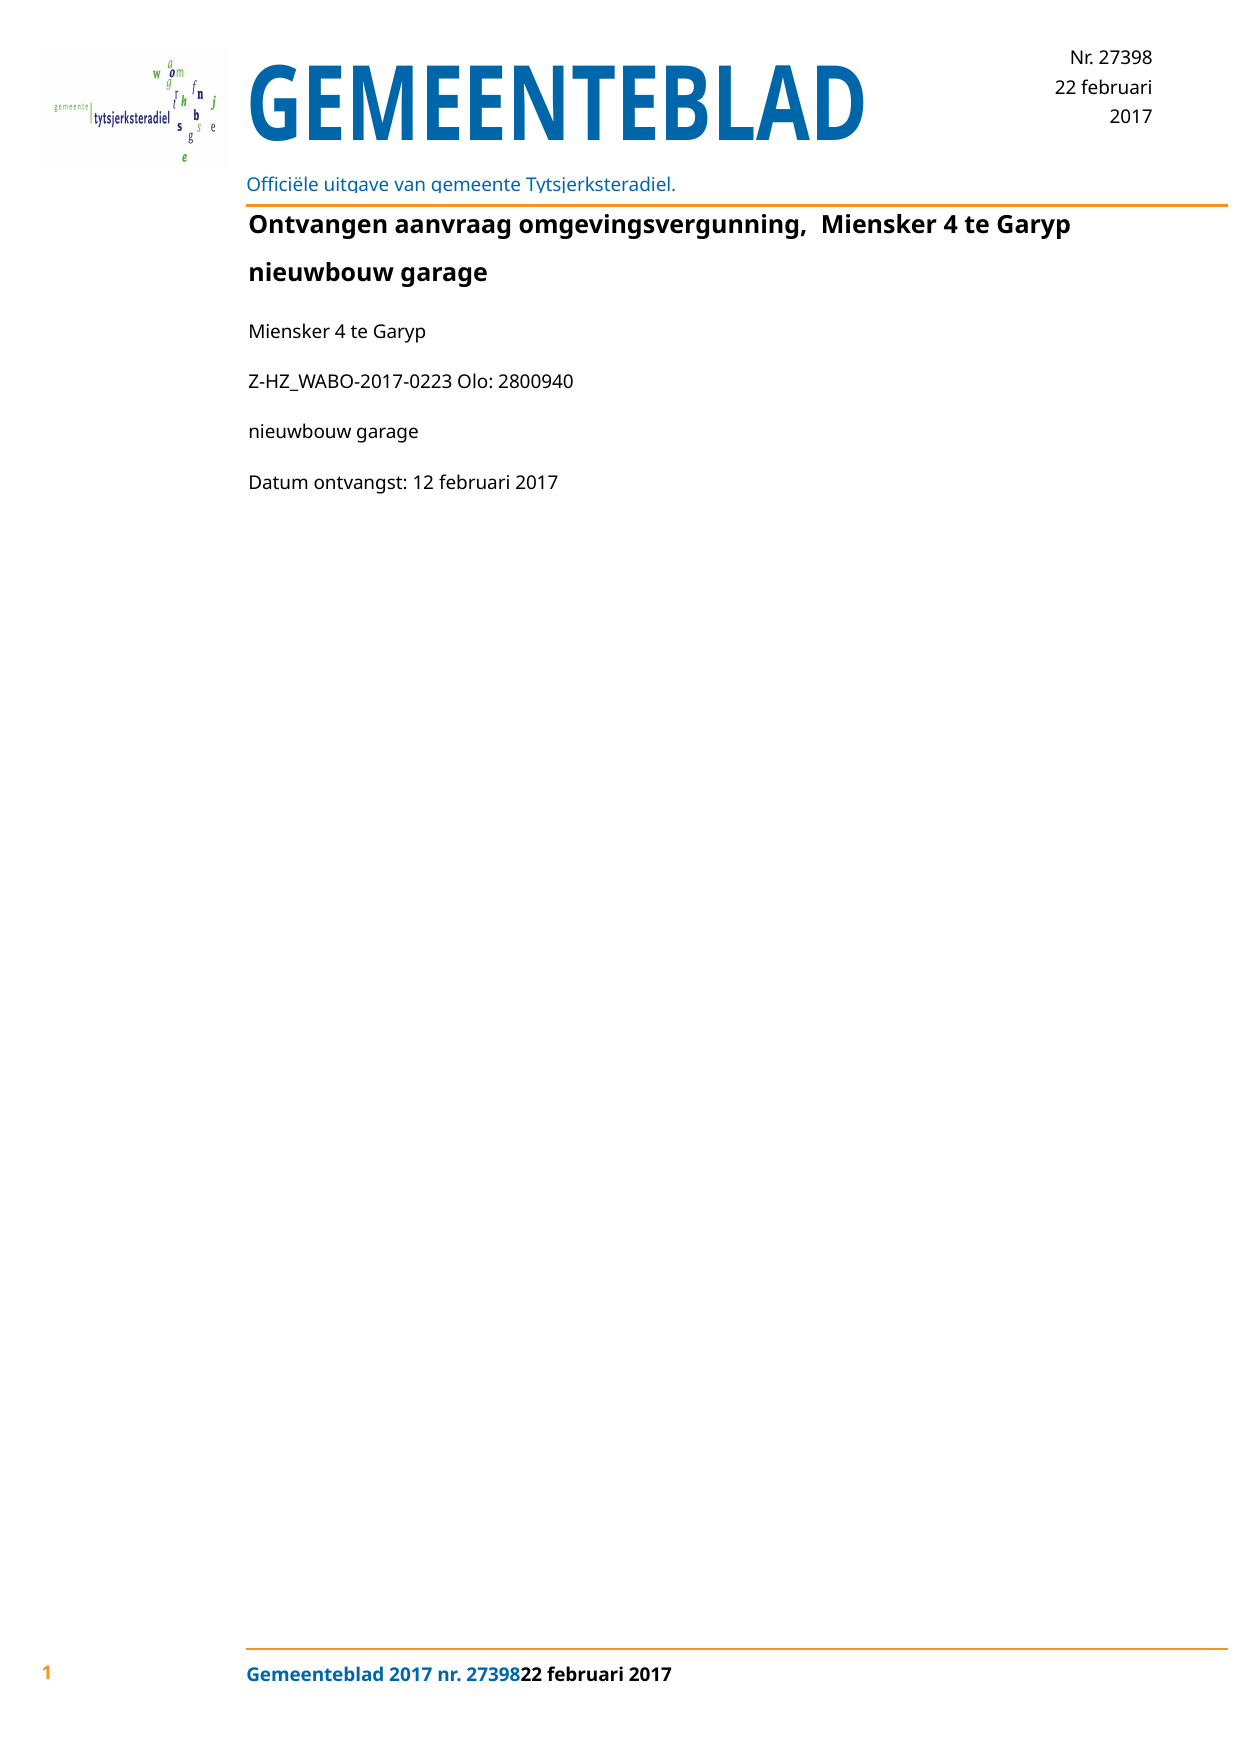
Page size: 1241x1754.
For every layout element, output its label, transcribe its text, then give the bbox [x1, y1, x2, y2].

text Z-HZ_WABO-2017-0223 Olo: 2800940 [248, 368, 1152, 394]
picture [41, 47, 231, 172]
text Miensker 4 te Garyp [248, 318, 1152, 344]
text Datum ontvangst: 12 februari 2017 [248, 469, 1152, 495]
text Ontvangen aanvraag omgevingsvergunning, Miensker 4 te Garyp nieuwbouw garage [248, 207, 1152, 288]
text nieuwbouw garage [248, 419, 1152, 444]
